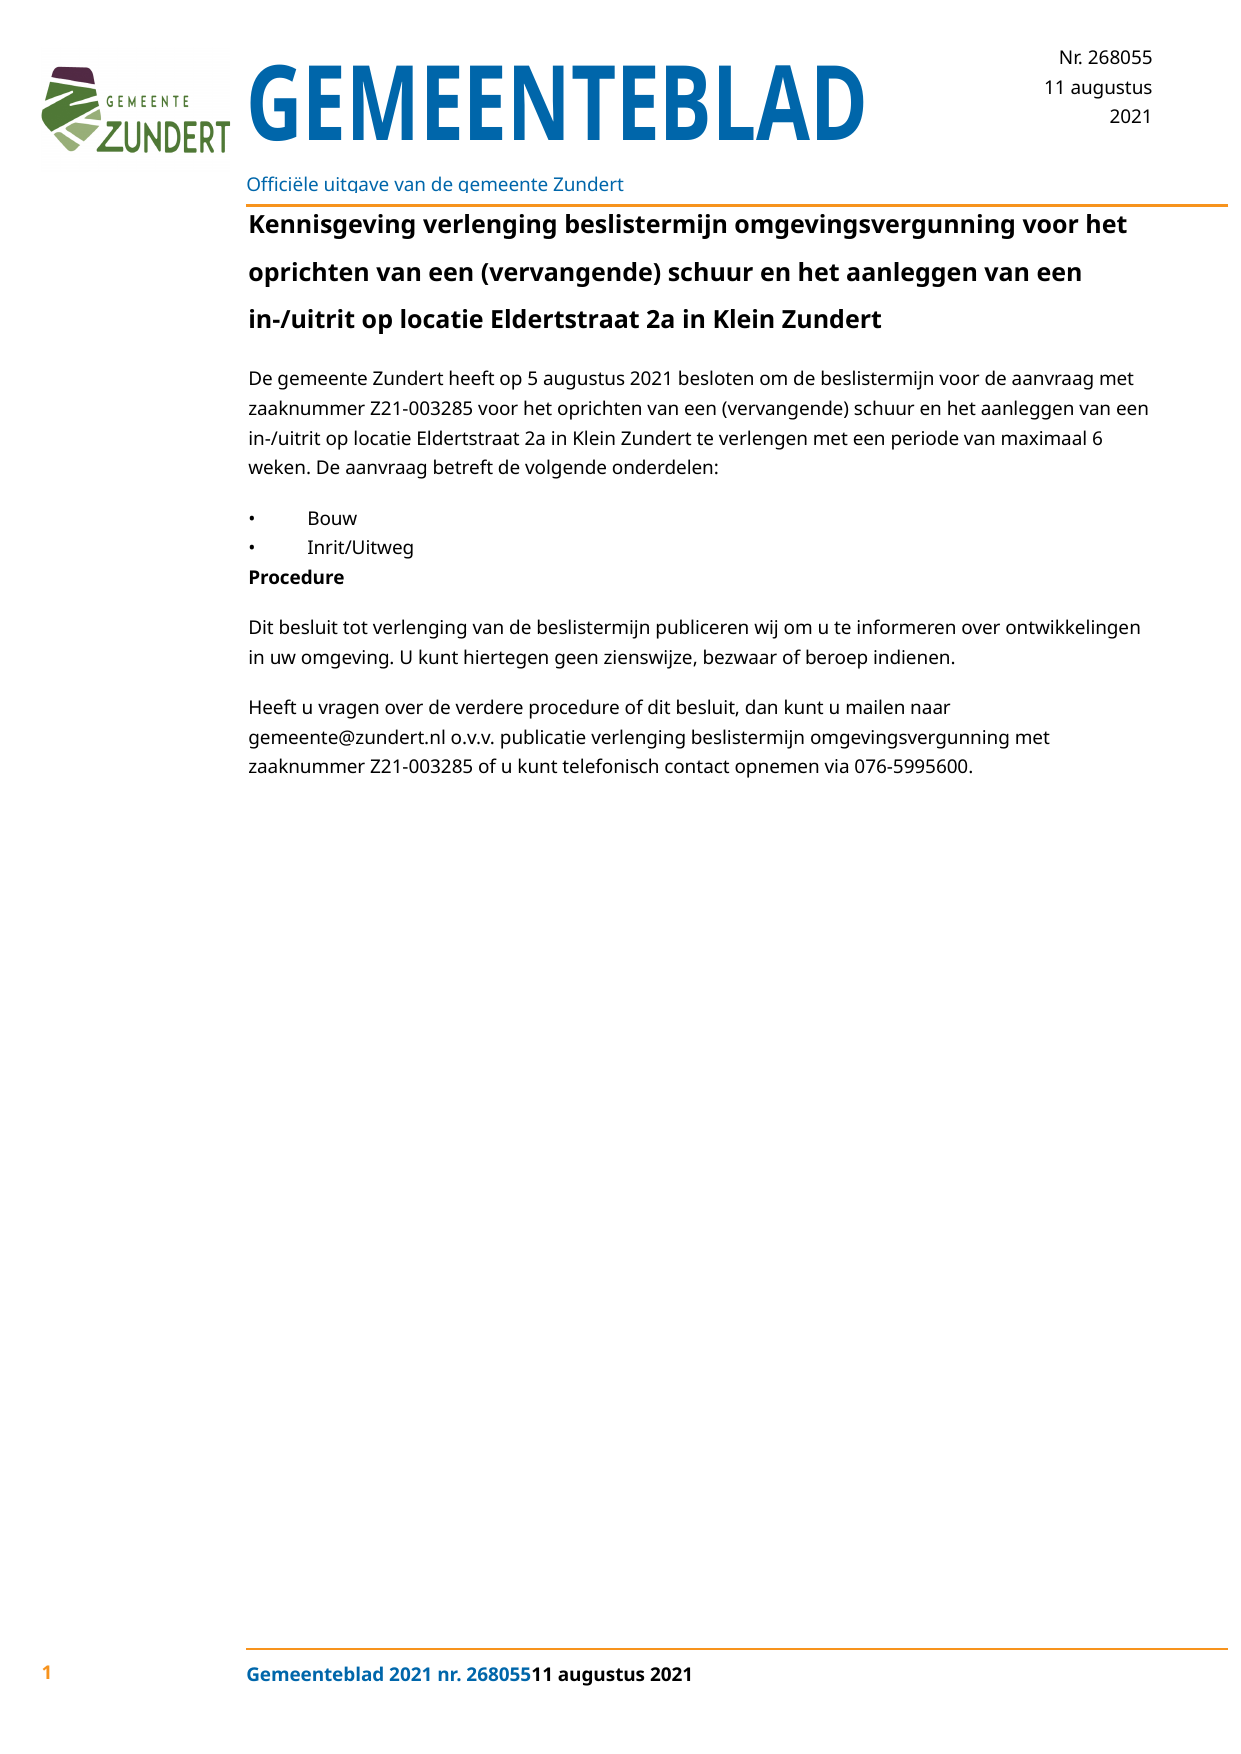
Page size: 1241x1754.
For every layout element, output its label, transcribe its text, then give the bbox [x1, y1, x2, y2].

list Inrit/Uitweg [248, 534, 1152, 560]
picture [41, 47, 231, 172]
list Bouw [248, 505, 1152, 530]
text De gemeente Zundert heeft op 5 augustus 2021 besloten om de beslistermijn voor de aanvraag met zaaknummer Z21-003285 voor het oprichten van een (vervangende) schuur en het aanleggen van een in-/uitrit op locatie Eldertstraat 2a in Klein Zundert te verlengen met een periode van maximaal 6 weken. De aanvraag betreft de volgende onderdelen: [248, 366, 1152, 480]
text Procedure [248, 564, 1152, 589]
text Dit besluit tot verlenging van de beslistermijn publiceren wij om u te informeren over ontwikkelingen in uw omgeving. U kunt hiertegen geen zienswijze, bezwaar of beroep indienen. [248, 614, 1152, 669]
text Kennisgeving verlenging beslistermijn omgevingsvergunning voor het oprichten van een (vervangende) schuur en het aanleggen van een in-/uitrit op locatie Eldertstraat 2a in Klein Zundert [248, 207, 1152, 336]
text Heeft u vragen over de verdere procedure of dit besluit, dan kunt u mailen naar gemeente@zundert.nl o.v.v. publicatie verlenging beslistermijn omgevingsvergunning met zaaknummer Z21-003285 of u kunt telefonisch contact opnemen via 076-5995600. [248, 694, 1152, 779]
